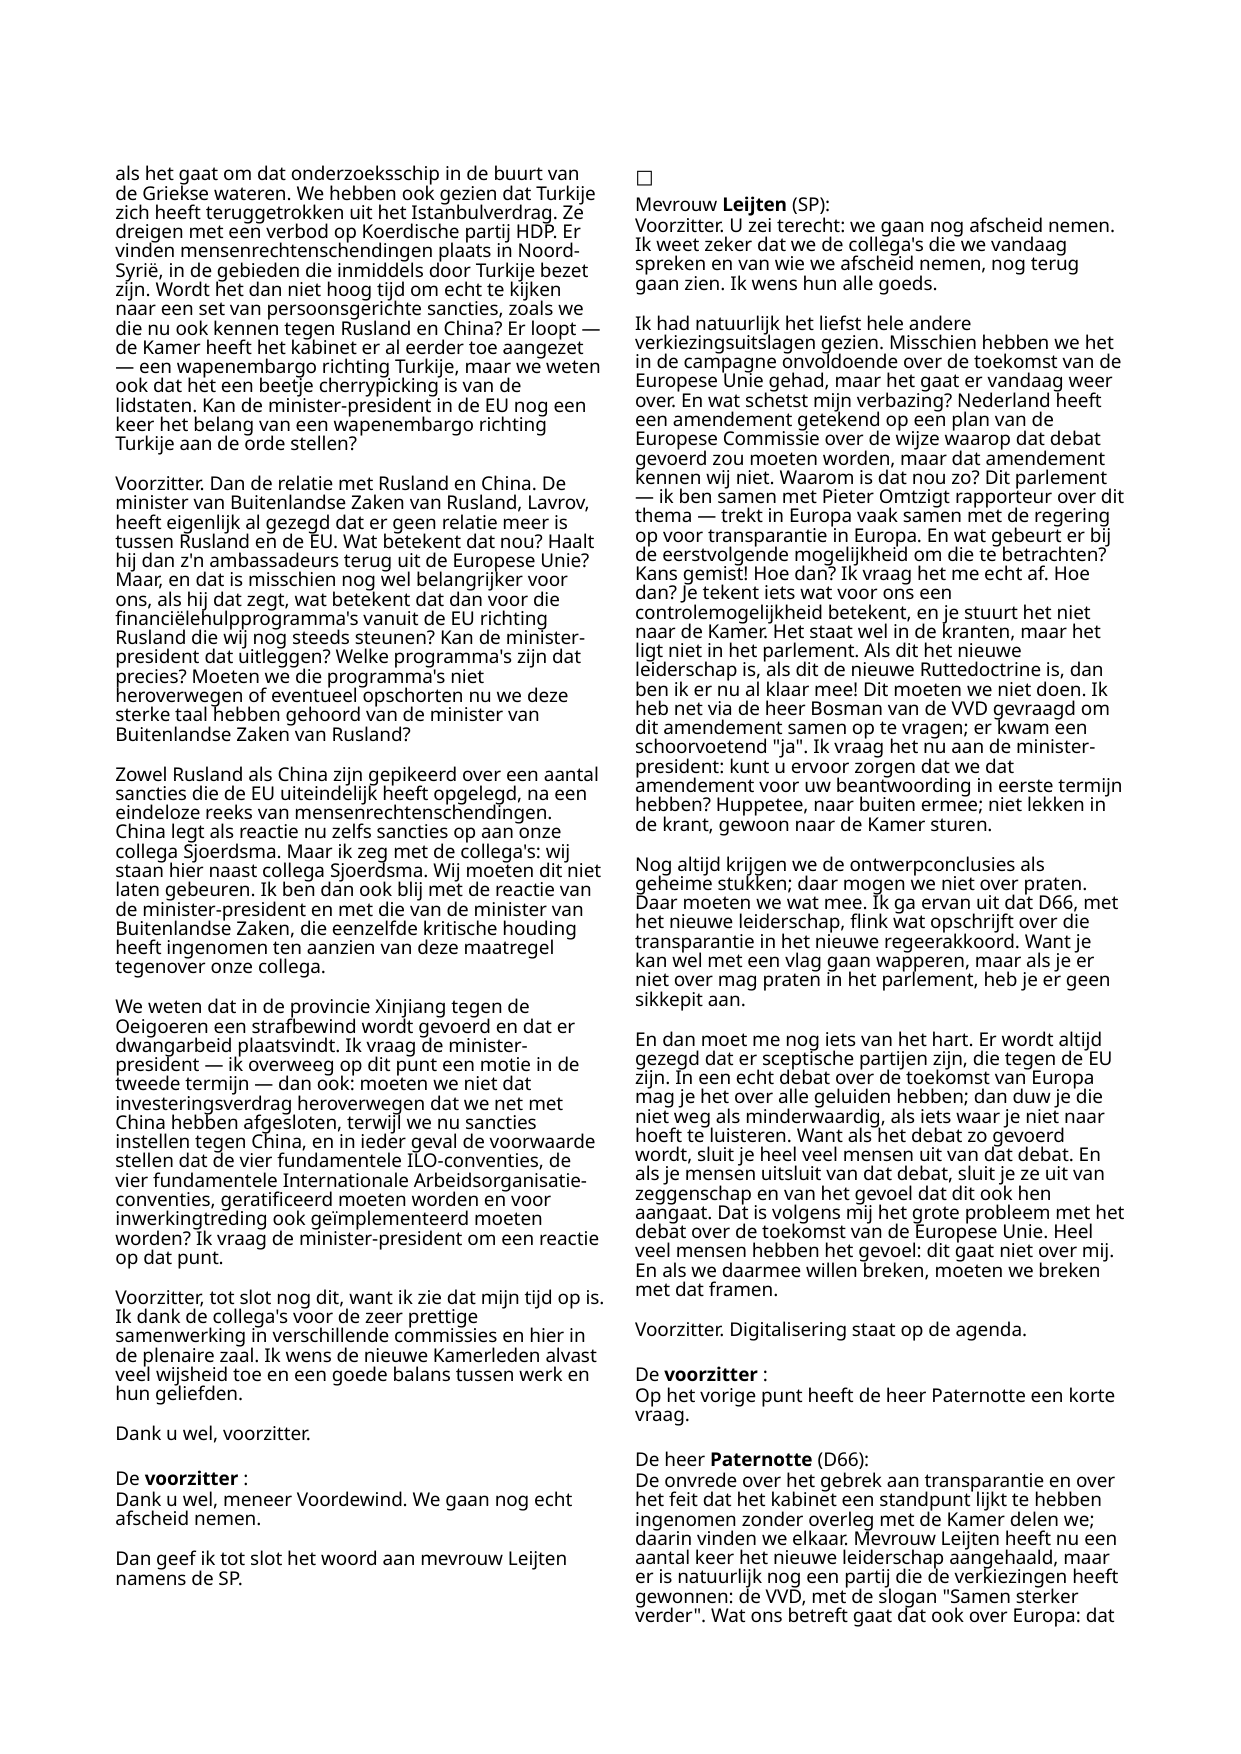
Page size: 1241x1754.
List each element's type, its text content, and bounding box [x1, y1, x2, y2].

text Ik had natuurlijk het liefst hele andere verkiezingsuitslagen gezien. Misschien hebben we het in de campagne onvoldoende over de toekomst van de Europese Unie gehad, maar het gaat er vandaag weer over. En wat schetst mijn verbazing? Nederland heeft een amendement getekend op een plan van de Europese Commissie over de wijze waarop dat debat gevoerd zou moeten worden, maar dat amendement kennen wij niet. Waarom is dat nou zo? Dit parlement — ik ben samen met Pieter Omtzigt rapporteur over dit thema — trekt in Europa vaak samen met de regering op voor transparantie in Europa. En wat gebeurt er bij de eerstvolgende mogelijkheid om die te betrachten? Kans gemist! Hoe dan? Ik vraag het me echt af. Hoe dan? Je tekent iets wat voor ons een controlemogelijkheid betekent, en je stuurt het niet naar de Kamer. Het staat wel in de kranten, maar het ligt niet in het parlement. Als dit het nieuwe leiderschap is, als dit de nieuwe Ruttedoctrine is, dan ben ik er nu al klaar mee! Dit moeten we niet doen. Ik heb net via de heer Bosman van de VVD gevraagd om dit amendement samen op te vragen; er kwam een schoorvoetend "ja". Ik vraag het nu aan de minister-president: kunt u ervoor zorgen dat we dat amendement voor uw beantwoording in eerste termijn hebben? Huppetee, naar buiten ermee; niet lekken in de krant, gewoon naar de Kamer sturen. [635, 314, 1125, 835]
text Voorzitter. Dan de relatie met Rusland en China. De minister van Buitenlandse Zaken van Rusland, Lavrov, heeft eigenlijk al gezegd dat er geen relatie meer is tussen Rusland en de EU. Wat betekent dat nou? Haalt hij dan z'n ambassadeurs terug uit de Europese Unie? Maar, en dat is misschien nog wel belangrijker voor ons, als hij dat zegt, wat betekent dat dan voor die financiëlehulpprogramma's vanuit de EU richting Rusland die wij nog steeds steunen? Kan de minister-president dat uitleggen? Welke programma's zijn dat precies? Moeten we die programma's niet heroverwegen of eventueel opschorten nu we deze sterke taal hebben gehoord van de minister van Buitenlandse Zaken van Rusland? [115, 475, 605, 745]
text Voorzitter. U zei terecht: we gaan nog afscheid nemen. Ik weet zeker dat we de collega's die we vandaag spreken en van wie we afscheid nemen, nog terug gaan zien. Ik wens hun alle goeds. [635, 217, 1125, 294]
text als het gaat om dat onderzoeksschip in de buurt van de Griekse wateren. We hebben ook gezien dat Turkije zich heeft teruggetrokken uit het Istanbulverdrag. Ze dreigen met een verbod op Koerdische partij HDP. Er vinden mensenrechtenschendingen plaats in Noord-Syrië, in de gebieden die inmiddels door Turkije bezet zijn. Wordt het dan niet hoog tijd om echt te kijken naar een set van persoonsgerichte sancties, zoals we die nu ook kennen tegen Rusland en China? Er loopt — de Kamer heeft het kabinet er al eerder toe aangezet — een wapenembargo richting Turkije, maar we weten ook dat het een beetje cherrypicking is van de lidstaten. Kan de minister-president in de EU nog een keer het belang van een wapenembargo richting Turkije aan de orde stellen? [115, 165, 605, 454]
text De voorzitter : [635, 1361, 1125, 1387]
text Dank u wel, voorzitter. [115, 1425, 605, 1444]
text Voorzitter. Digitalisering staat op de agenda. [635, 1321, 1125, 1340]
text Dank u wel, meneer Voordewind. We gaan nog echt afscheid nemen. [115, 1491, 605, 1529]
text Zowel Rusland als China zijn gepikeerd over een aantal sancties die de EU uiteindelijk heeft opgelegd, na een eindeloze reeks van mensenrechtenschendingen. China legt als reactie nu zelfs sancties op aan onze collega Sjoerdsma. Maar ik zeg met de collega's: wij staan hier naast collega Sjoerdsma. Wij moeten dit niet laten gebeuren. Ik ben dan ook blij met de reactie van de minister-president en met die van de minister van Buitenlandse Zaken, die eenzelfde kritische houding heeft ingenomen ten aanzien van deze maatregel tegenover onze collega. [115, 766, 605, 978]
text Nog altijd krijgen we de ontwerpconclusies als geheime stukken; daar mogen we niet over praten. Daar moeten we wat mee. Ik ga ervan uit dat D66, met het nieuwe leiderschap, flink wat opschrijft over die transparantie in het nieuwe regeerakkoord. Want je kan wel met een vlag gaan wapperen, maar als je er niet over mag praten in het parlement, heb je er geen sikkepit aan. [635, 856, 1125, 1010]
text Voorzitter, tot slot nog dit, want ik zie dat mijn tijd op is. Ik dank de collega's voor de zeer prettige samenwerking in verschillende commissies en hier in de plenaire zaal. Ik wens de nieuwe Kamerleden alvast veel wijsheid toe en een goede balans tussen werk en hun geliefden. [115, 1289, 605, 1404]
text ⬜ [635, 165, 1125, 191]
text De voorzitter : [115, 1465, 605, 1491]
text De heer Paternotte (D66): [635, 1446, 1125, 1472]
text Op het vorige punt heeft de heer Paternotte een korte vraag. [635, 1387, 1125, 1425]
text En dan moet me nog iets van het hart. Er wordt altijd gezegd dat er sceptische partijen zijn, die tegen de EU zijn. In een echt debat over de toekomst van Europa mag je het over alle geluiden hebben; dan duw je die niet weg als minderwaardig, als iets waar je niet naar hoeft te luisteren. Want als het debat zo gevoerd wordt, sluit je heel veel mensen uit van dat debat. En als je mensen uitsluit van dat debat, sluit je ze uit van zeggenschap en van het gevoel dat dit ook hen aangaat. Dat is volgens mij het grote probleem met het debat over de toekomst van de Europese Unie. Heel veel mensen hebben het gevoel: dit gaat niet over mij. En als we daarmee willen breken, moeten we breken met dat framen. [635, 1031, 1125, 1300]
text We weten dat in de provincie Xinjiang tegen de Oeigoeren een strafbewind wordt gevoerd en dat er dwangarbeid plaatsvindt. Ik vraag de minister-president — ik overweeg op dit punt een motie in de tweede termijn — dan ook: moeten we niet dat investeringsverdrag heroverwegen dat we net met China hebben afgesloten, terwijl we nu sancties instellen tegen China, en in ieder geval de voorwaarde stellen dat de vier fundamentele ILO-conventies, de vier fundamentele Internationale Arbeidsorganisatie-conventies, geratificeerd moeten worden en voor inwerkingtreding ook geïmplementeerd moeten worden? Ik vraag de minister-president om een reactie op dat punt. [115, 998, 605, 1268]
text Mevrouw Leijten (SP): [635, 191, 1125, 217]
text Dan geef ik tot slot het woord aan mevrouw Leijten namens de SP. [115, 1550, 605, 1589]
text De onvrede over het gebrek aan transparantie en over het feit dat het kabinet een standpunt lijkt te hebben ingenomen zonder overleg met de Kamer delen we; daarin vinden we elkaar. Mevrouw Leijten heeft nu een aantal keer het nieuwe leiderschap aangehaald, maar er is natuurlijk nog een partij die de verkiezingen heeft gewonnen: de VVD, met de slogan "Samen sterker verder". Wat ons betreft gaat dat ook over Europa: dat [635, 1472, 1125, 1626]
